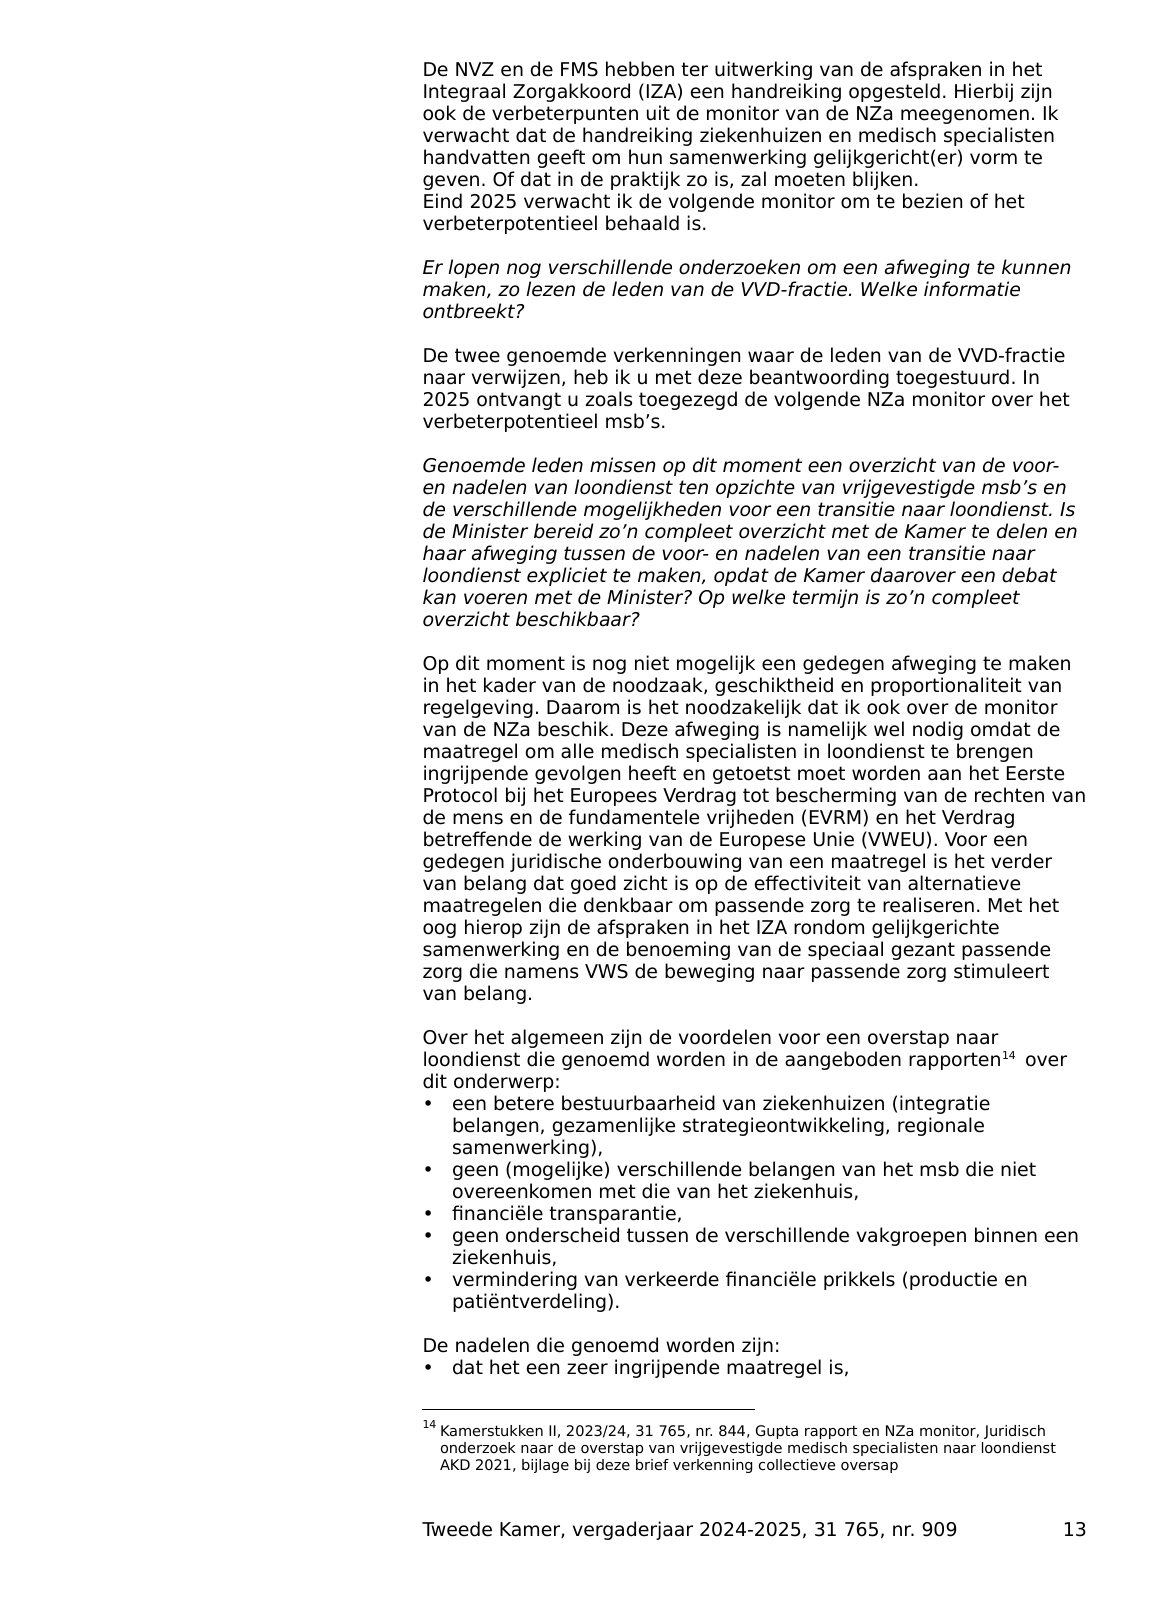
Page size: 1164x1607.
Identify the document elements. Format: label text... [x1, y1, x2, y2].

text Er lopen nog verschillende onderzoeken om een afweging te kunnen maken, zo lezen de leden van de VVD-fractie. Welke informatie ontbreekt? [422, 257, 1087, 323]
text • vermindering van verkeerde financiële prikkels (productie en patiëntverdeling). [422, 1269, 1087, 1313]
text Over het algemeen zijn de voordelen voor een overstap naar loondienst die genoemd worden in de aangeboden rapporten over dit onderwerp: [422, 1027, 1087, 1093]
text Kamerstukken II, 2023/24, 31 765, nr. 844, Gupta rapport en NZa monitor, Juridisch onderzoek naar de overstap van vrijgevestigde medisch specialisten naar loondienst AKD 2021, bijlage bij deze brief verkenning collectieve oversap [422, 1418, 1087, 1474]
text • geen onderscheid tussen de verschillende vakgroepen binnen een ziekenhuis, [422, 1225, 1087, 1269]
text • geen (mogelijke) verschillende belangen van het msb die niet overeenkomen met die van het ziekenhuis, [422, 1159, 1087, 1203]
text • dat het een zeer ingrijpende maatregel is, [422, 1357, 1087, 1379]
text • een betere bestuurbaarheid van ziekenhuizen (integratie belangen, gezamenlijke strategieontwikkeling, regionale samenwerking), [422, 1093, 1087, 1159]
text De nadelen die genoemd worden zijn: [422, 1335, 1087, 1357]
text De twee genoemde verkenningen waar de leden van de VVD-fractie naar verwijzen, heb ik u met deze beantwoording toegestuurd. In 2025 ontvangt u zoals toegezegd de volgende NZa monitor over het verbeterpotentieel msb’s. [422, 345, 1087, 433]
text • financiële transparantie, [422, 1203, 1087, 1225]
text De NVZ en de FMS hebben ter uitwerking van de afspraken in het Integraal Zorgakkoord (IZA) een handreiking opgesteld. Hierbij zijn ook de verbeterpunten uit de monitor van de NZa meegenomen. Ik verwacht dat de handreiking ziekenhuizen en medisch specialisten handvatten geeft om hun samenwerking gelijkgericht(er) vorm te geven. Of dat in de praktijk zo is, zal moeten blijken. [422, 59, 1087, 191]
text Genoemde leden missen op dit moment een overzicht van de voor- en nadelen van loondienst ten opzichte van vrijgevestigde msb’s en de verschillende mogelijkheden voor een transitie naar loondienst. Is de Minister bereid zo’n compleet overzicht met de Kamer te delen en haar afweging tussen de voor- en nadelen van een transitie naar loondienst expliciet te maken, opdat de Kamer daarover een debat kan voeren met de Minister? Op welke termijn is zo’n compleet overzicht beschikbaar? [422, 455, 1087, 631]
text Eind 2025 verwacht ik de volgende monitor om te bezien of het verbeterpotentieel behaald is. [422, 191, 1087, 235]
text Op dit moment is nog niet mogelijk een gedegen afweging te maken in het kader van de noodzaak, geschiktheid en proportionaliteit van regelgeving. Daarom is het noodzakelijk dat ik ook over de monitor van de NZa beschik. Deze afweging is namelijk wel nodig omdat de maatregel om alle medisch specialisten in loondienst te brengen ingrijpende gevolgen heeft en getoetst moet worden aan het Eerste Protocol bij het Europees Verdrag tot bescherming van de rechten van de mens en de fundamentele vrijheden (EVRM) en het Verdrag betreffende de werking van de Europese Unie (VWEU). Voor een gedegen juridische onderbouwing van een maatregel is het verder van belang dat goed zicht is op de effectiviteit van alternatieve maatregelen die denkbaar om passende zorg te realiseren. Met het oog hierop zijn de afspraken in het IZA rondom gelijkgerichte samenwerking en de benoeming van de speciaal gezant passende zorg die namens VWS de beweging naar passende zorg stimuleert van belang. [422, 653, 1087, 1005]
